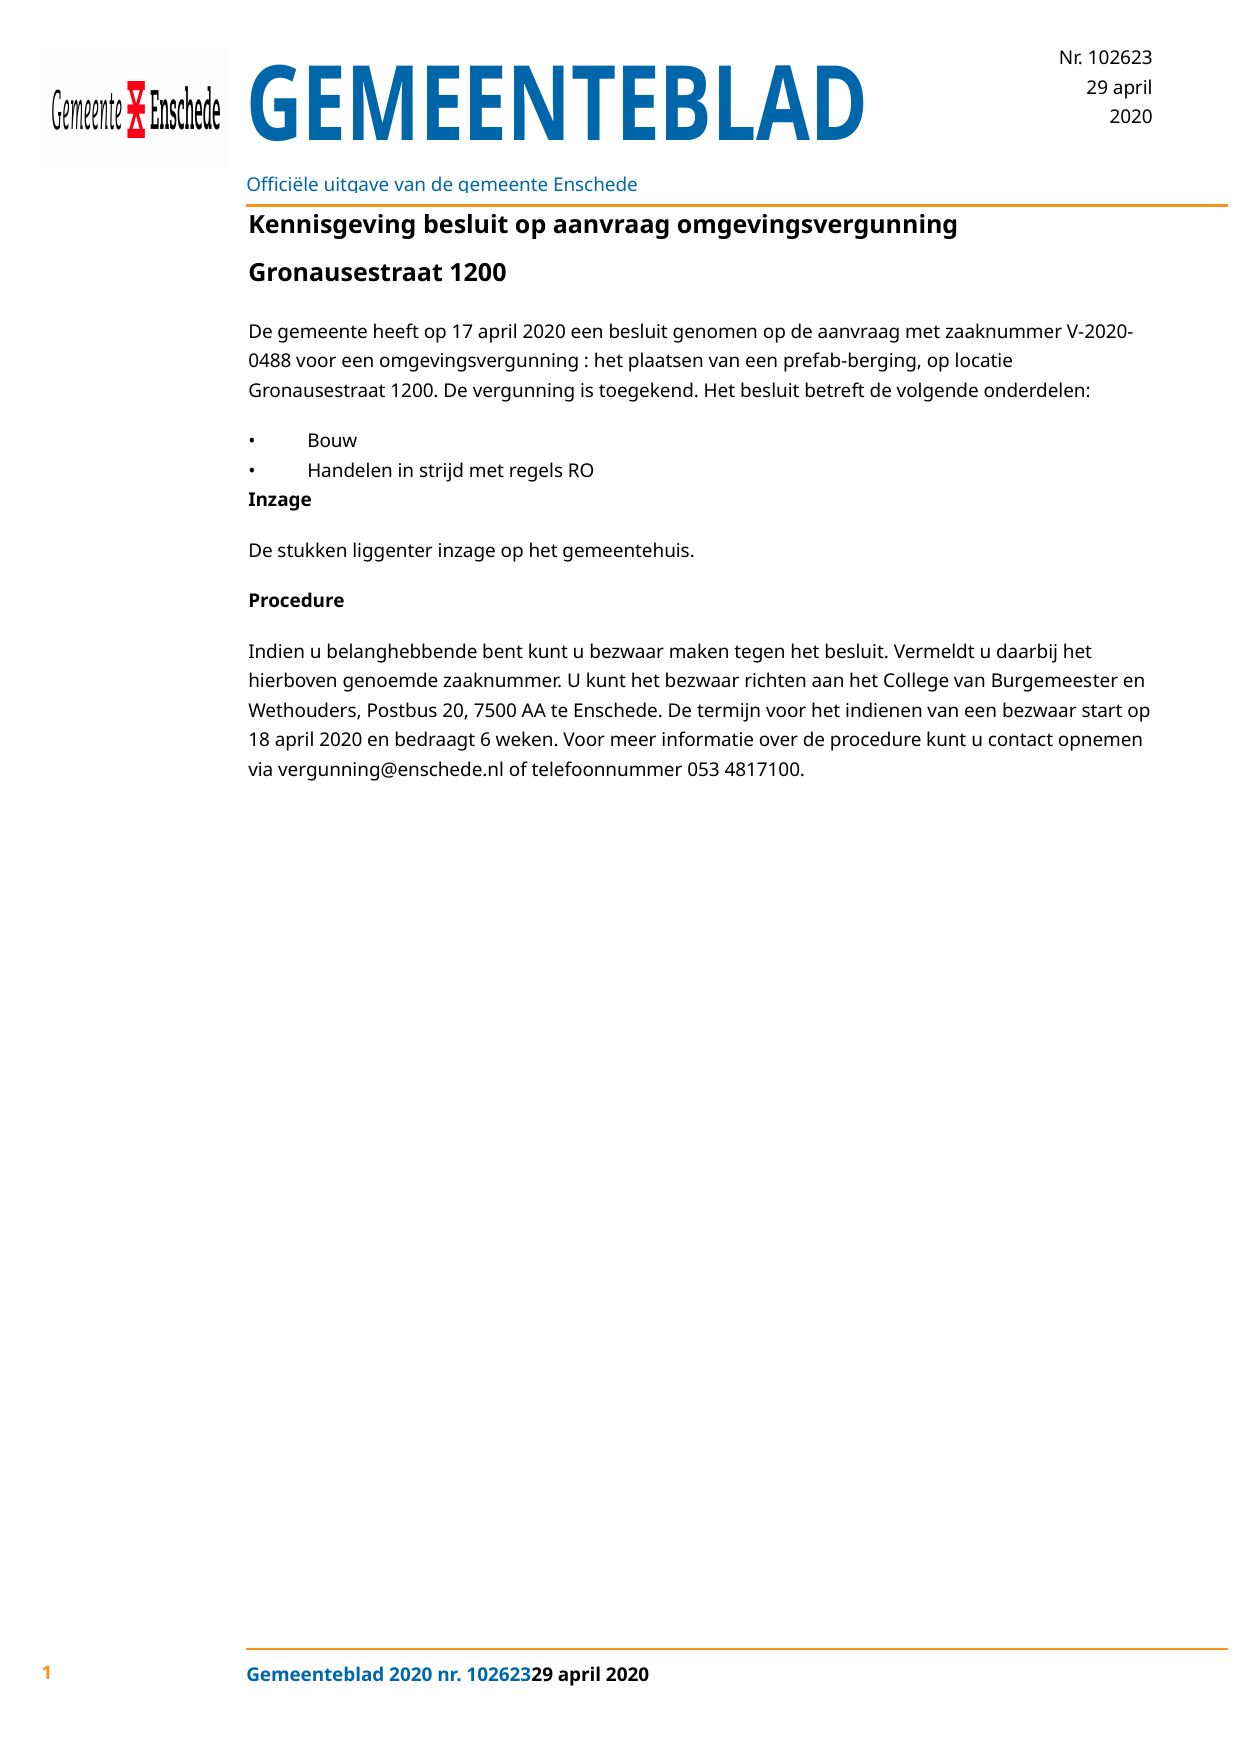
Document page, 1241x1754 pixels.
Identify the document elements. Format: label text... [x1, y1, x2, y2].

text Procedure [248, 587, 1152, 613]
text Indien u belanghebbende bent kunt u bezwaar maken tegen het besluit. Vermeldt u daarbij het hierboven genoemde zaaknummer. U kunt het bezwaar richten aan het College van Burgemees­ter en Wethouders, Postbus 20, 7500 AA te Enschede. De termijn voor het indienen van een bezwaar start op 18 april 2020 en bedraagt 6 weken. Voor meer informatie over de procedure kunt u contact opnemen via vergunning@enschede.nl of telefoonnummer 053 4817100. [248, 638, 1152, 782]
text De gemeente heeft op 17 april 2020 een besluit genomen op de aanvraag met zaaknummer V-2020-0488 voor een omgevingsvergunning : het plaatsen van een prefab-berging, op locatie Gronausestraat 1200. De vergunning is toegekend. Het besluit betreft de volgende onderdelen: [248, 318, 1152, 403]
picture [41, 47, 231, 172]
text Kennisgeving besluit op aanvraag omgevingsvergunning Gronausestraat 1200 [248, 207, 1152, 288]
text Inzage [248, 487, 1152, 512]
list Handelen in strijd met regels RO [248, 457, 1152, 483]
list Bouw [248, 427, 1152, 453]
text De stukken liggenter inzage op het gemeentehuis. [248, 537, 1152, 563]
